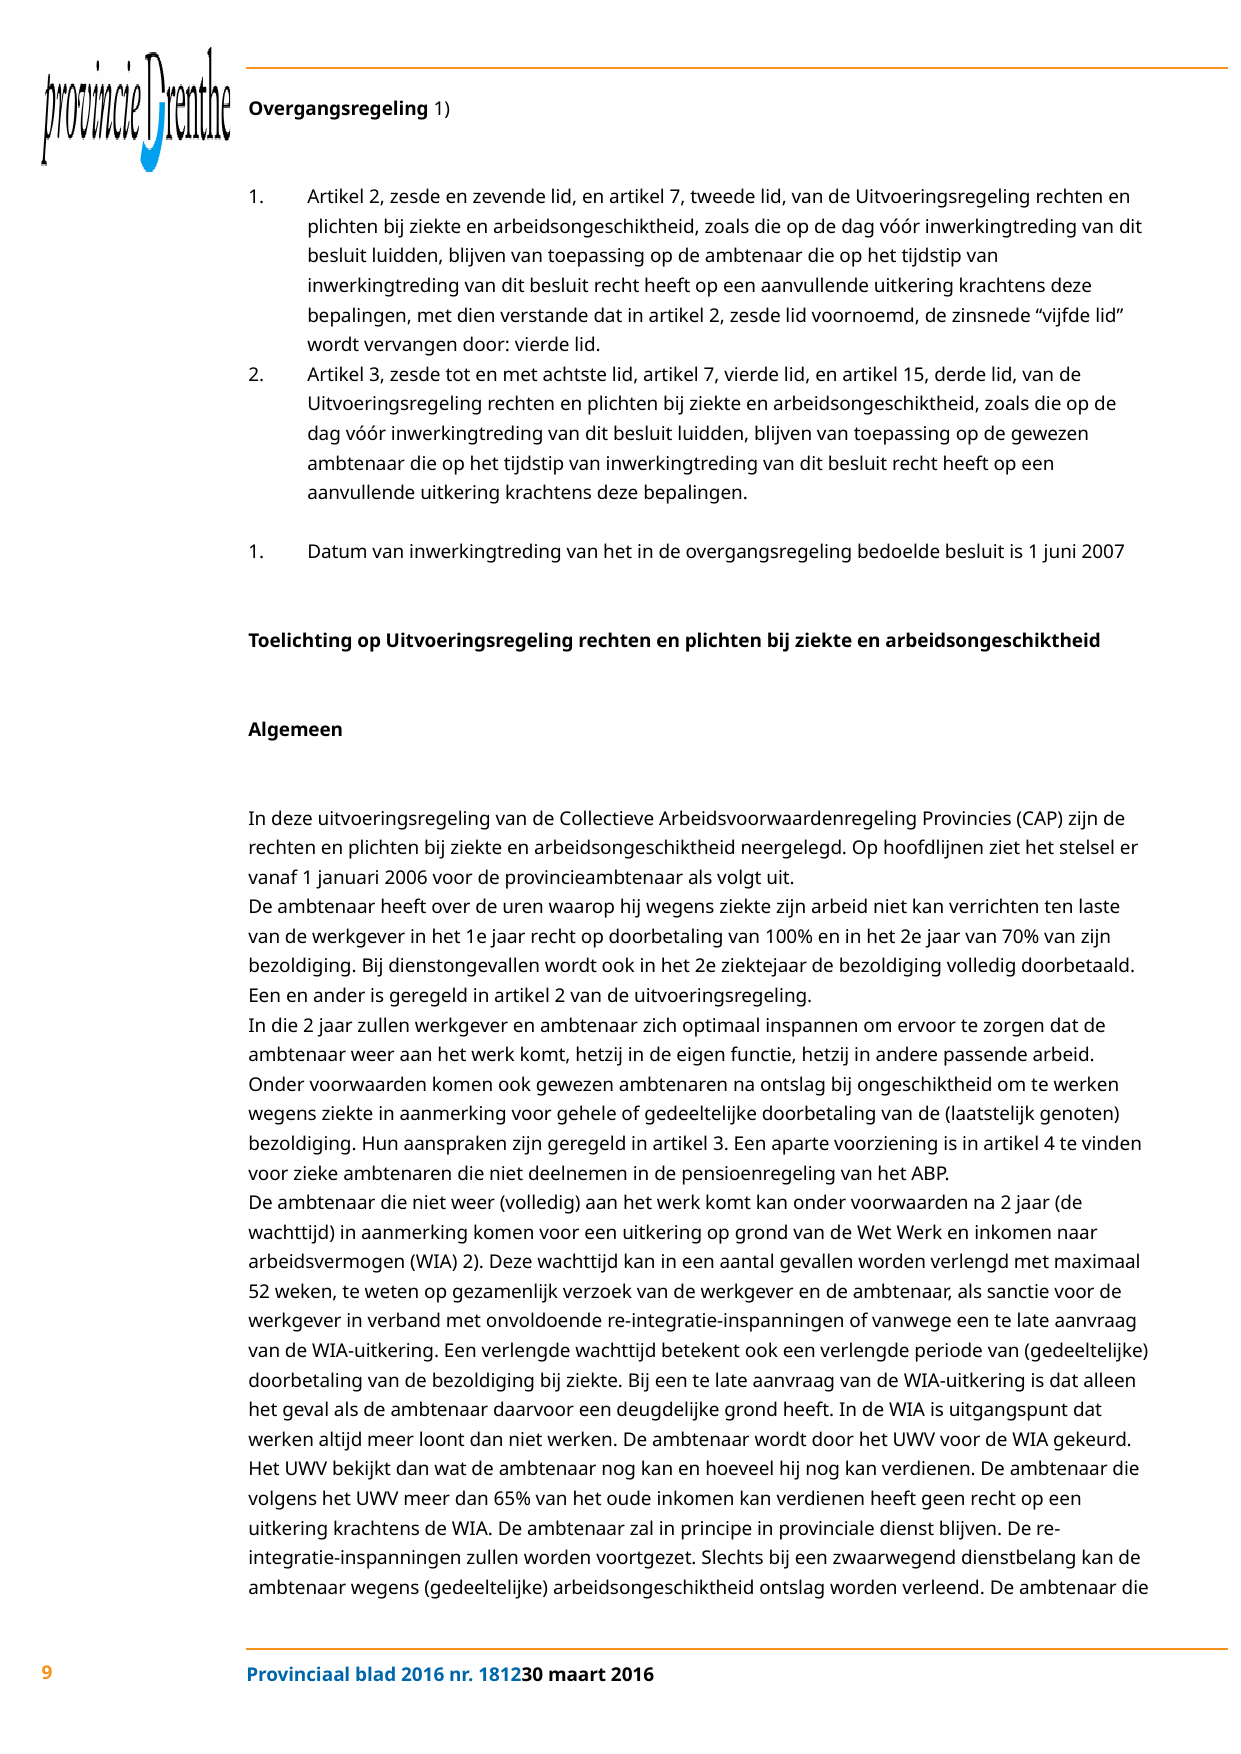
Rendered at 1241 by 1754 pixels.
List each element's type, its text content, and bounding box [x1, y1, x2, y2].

text Overgangsregeling 1) [248, 95, 1152, 121]
text Toelichting op Uitvoeringsregeling rechten en plichten bij ziekte en arbeidsongeschiktheid [248, 627, 1152, 653]
list Artikel 2, zesde en zevende lid, en artikel 7, tweede lid, van de Uitvoeringsregeling rechten en plichten bij ziekte en arbeidsongeschiktheid, zoals die op de dag vóór inwerkingtreding van dit besluit luidden, blijven van toepassing op de ambtenaar die op het tijdstip van inwerkingtreding van dit besluit recht heeft op een aanvullende uitkering krachtens deze bepalingen, met dien verstande dat in artikel 2, zesde lid voornoemd, de zinsnede “vijfde lid” wordt vervangen door: vierde lid. [248, 183, 1152, 357]
picture [41, 47, 231, 172]
text In die 2 jaar zullen werkgever en ambtenaar zich optimaal inspannen om ervoor te zorgen dat de ambtenaar weer aan het werk komt, hetzij in de eigen functie, hetzij in andere passende arbeid. Onder voorwaarden komen ook gewezen ambtenaren na ontslag bij ongeschiktheid om te werken wegens ziekte in aanmerking voor gehele of gedeeltelijke doorbetaling van de (laatstelijk genoten) bezoldiging. Hun aanspraken zijn geregeld in artikel 3. Een aparte voorziening is in artikel 4 te vinden voor zieke ambtenaren die niet deelnemen in de pensioenregeling van het ABP. [248, 1012, 1152, 1186]
text In deze uitvoeringsregeling van de Collectieve Arbeidsvoorwaardenregeling Provincies (CAP) zijn de rechten en plichten bij ziekte en arbeidsongeschiktheid neergelegd. Op hoofdlijnen ziet het stelsel er vanaf 1 januari 2006 voor de provincieambtenaar als volgt uit. [248, 805, 1152, 890]
list Artikel 3, zesde tot en met achtste lid, artikel 7, vierde lid, en artikel 15, derde lid, van de Uitvoeringsregeling rechten en plichten bij ziekte en arbeidsongeschiktheid, zoals die op de dag vóór inwerkingtreding van dit besluit luidden, blijven van toepassing op de gewezen ambtenaar die op het tijdstip van inwerkingtreding van dit besluit recht heeft op een aanvullende uitkering krachtens deze bepalingen. [248, 361, 1152, 505]
text De ambtenaar heeft over de uren waarop hij wegens ziekte zijn arbeid niet kan verrichten ten laste van de werkgever in het 1e jaar recht op doorbetaling van 100% en in het 2e jaar van 70% van zijn bezoldiging. Bij dienstongevallen wordt ook in het 2e ziektejaar de bezoldiging volledig doorbetaald. Een en ander is geregeld in artikel 2 van de uitvoeringsregeling. [248, 893, 1152, 1008]
text De ambtenaar die niet weer (volledig) aan het werk komt kan onder voorwaarden na 2 jaar (de wachttijd) in aanmerking komen voor een uitkering op grond van de Wet Werk en inkomen naar arbeidsvermogen (WIA) 2). Deze wachttijd kan in een aantal gevallen worden verlengd met maximaal 52 weken, te weten op gezamenlijk verzoek van de werkgever en de ambtenaar, als sanctie voor de werkgever in verband met onvoldoende re-integratie-inspanningen of vanwege een te late aanvraag van de WIA-uitkering. Een verlengde wachttijd betekent ook een verlengde periode van (gedeeltelijke) doorbetaling van de bezoldiging bij ziekte. Bij een te late aanvraag van de WIA-uitkering is dat alleen het geval als de ambtenaar daarvoor een deugdelijke grond heeft. In de WIA is uitgangspunt dat werken altijd meer loont dan niet werken. De ambtenaar wordt door het UWV voor de WIA gekeurd. Het UWV bekijkt dan wat de ambtenaar nog kan en hoeveel hij nog kan verdienen. De ambtenaar die volgens het UWV meer dan 65% van het oude inkomen kan verdienen heeft geen recht op een uitkering krachtens de WIA. De ambtenaar zal in principe in provinciale dienst blijven. De re-integratie-inspanningen zullen worden voortgezet. Slechts bij een zwaarwegend dienstbelang kan de ambtenaar wegens (gedeeltelijke) arbeidsongeschiktheid ontslag worden verleend. De ambtenaar die [248, 1189, 1152, 1600]
list Datum van inwerkingtreding van het in de overgangsregeling bedoelde besluit is 1 juni 2007 [248, 538, 1152, 564]
text Algemeen [248, 716, 1152, 742]
